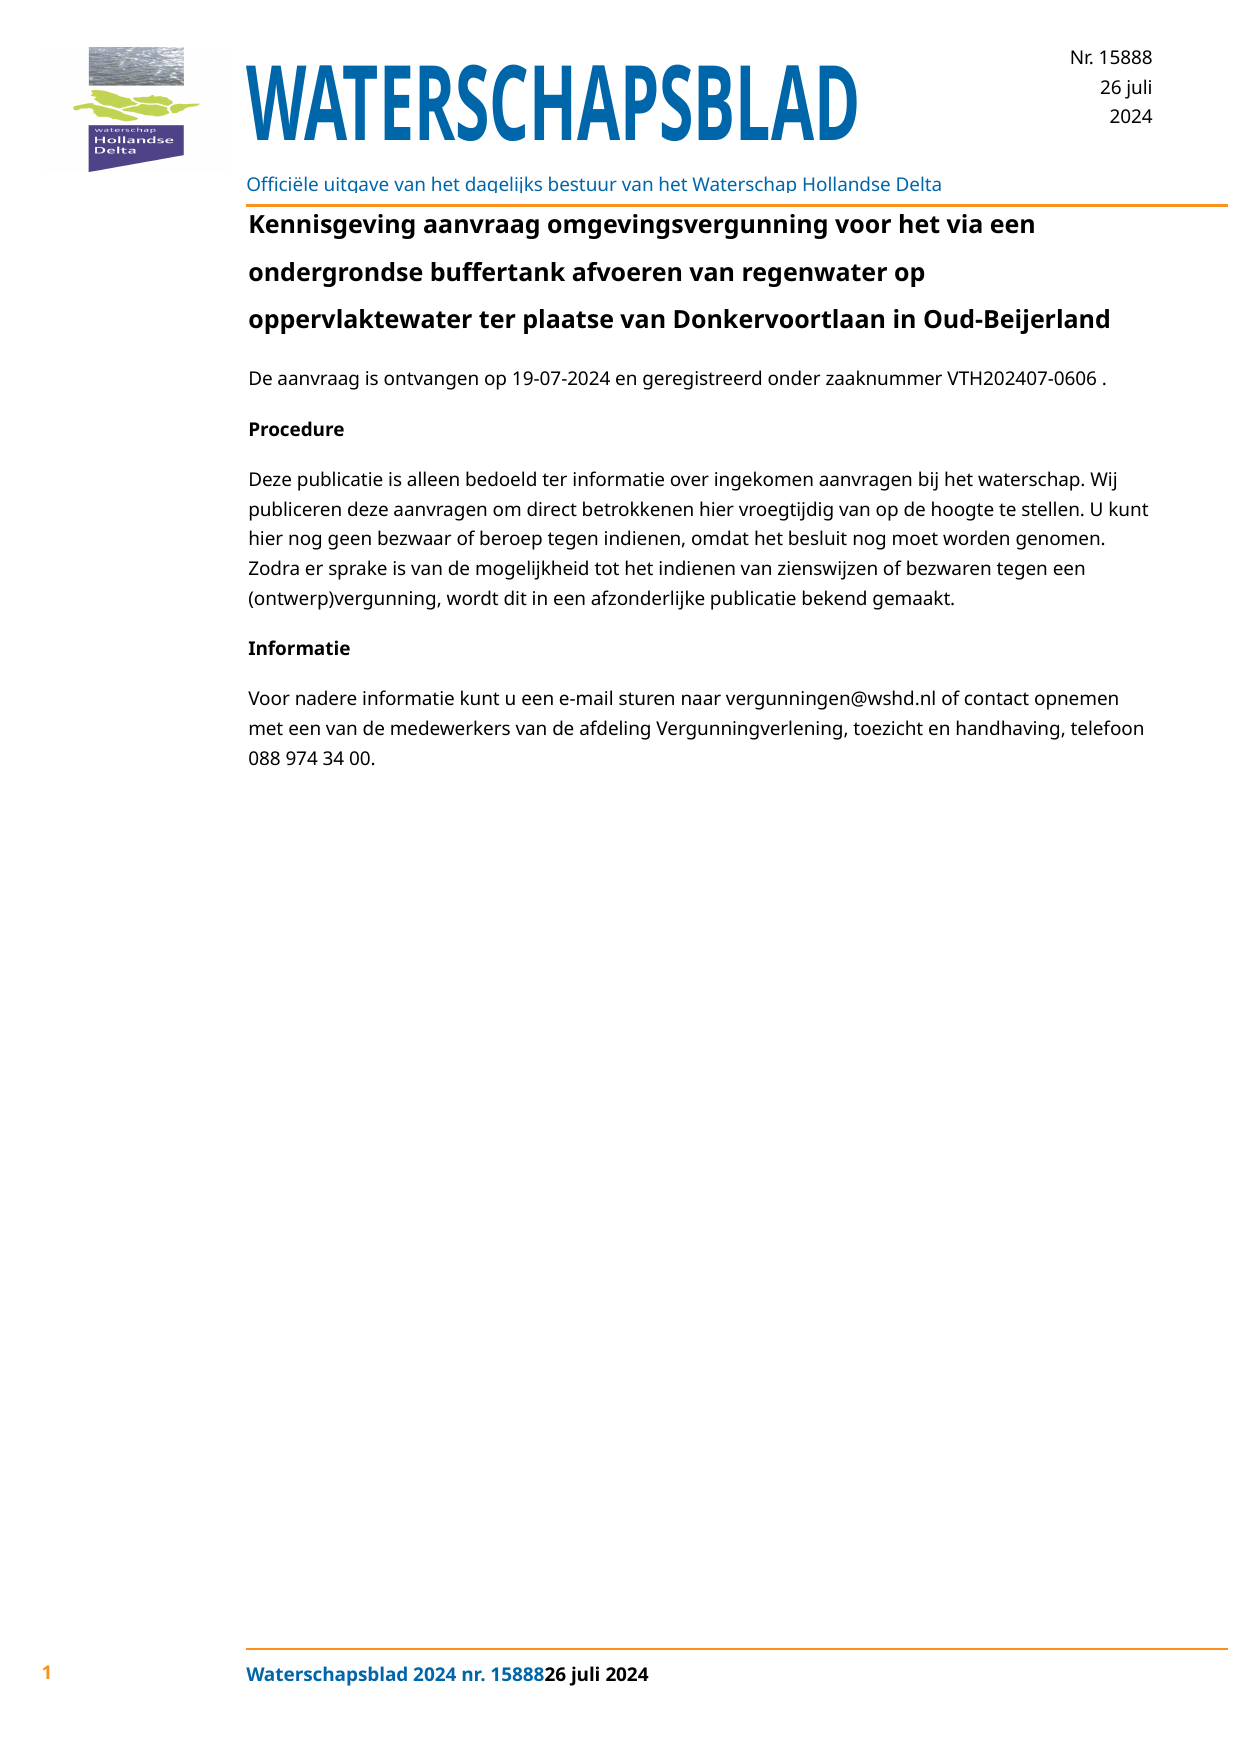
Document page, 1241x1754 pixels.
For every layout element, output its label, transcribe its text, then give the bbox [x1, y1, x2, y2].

text Procedure [248, 416, 1152, 442]
picture [41, 47, 231, 172]
text Informatie [248, 635, 1152, 661]
text Kennisgeving aanvraag omgevingsvergunning voor het via een ondergrondse buffertank afvoeren van regenwater op oppervlaktewater ter plaatse van Donkervoortlaan in Oud-Beijerland [248, 207, 1152, 336]
text Deze publicatie is alleen bedoeld ter informatie over ingekomen aanvragen bij het waterschap. Wij publiceren deze aanvragen om direct betrokkenen hier vroegtijdig van op de hoogte te stellen. U kunt hier nog geen bezwaar of beroep tegen indienen, omdat het besluit nog moet worden genomen. Zodra er sprake is van de mogelijkheid tot het indienen van zienswijzen of bezwaren tegen een (ontwerp)vergunning, wordt dit in een afzonderlijke publicatie bekend gemaakt. [248, 466, 1152, 610]
text Voor nadere informatie kunt u een e-mail sturen naar vergunningen@wshd.nl of contact opnemen met een van de medewerkers van de afdeling Vergunningverlening, toezicht en handhaving, telefoon 088 974 34 00. [248, 686, 1152, 770]
text De aanvraag is ontvangen op 19-07-2024 en geregistreerd onder zaaknummer VTH202407-0606 . [248, 366, 1152, 391]
